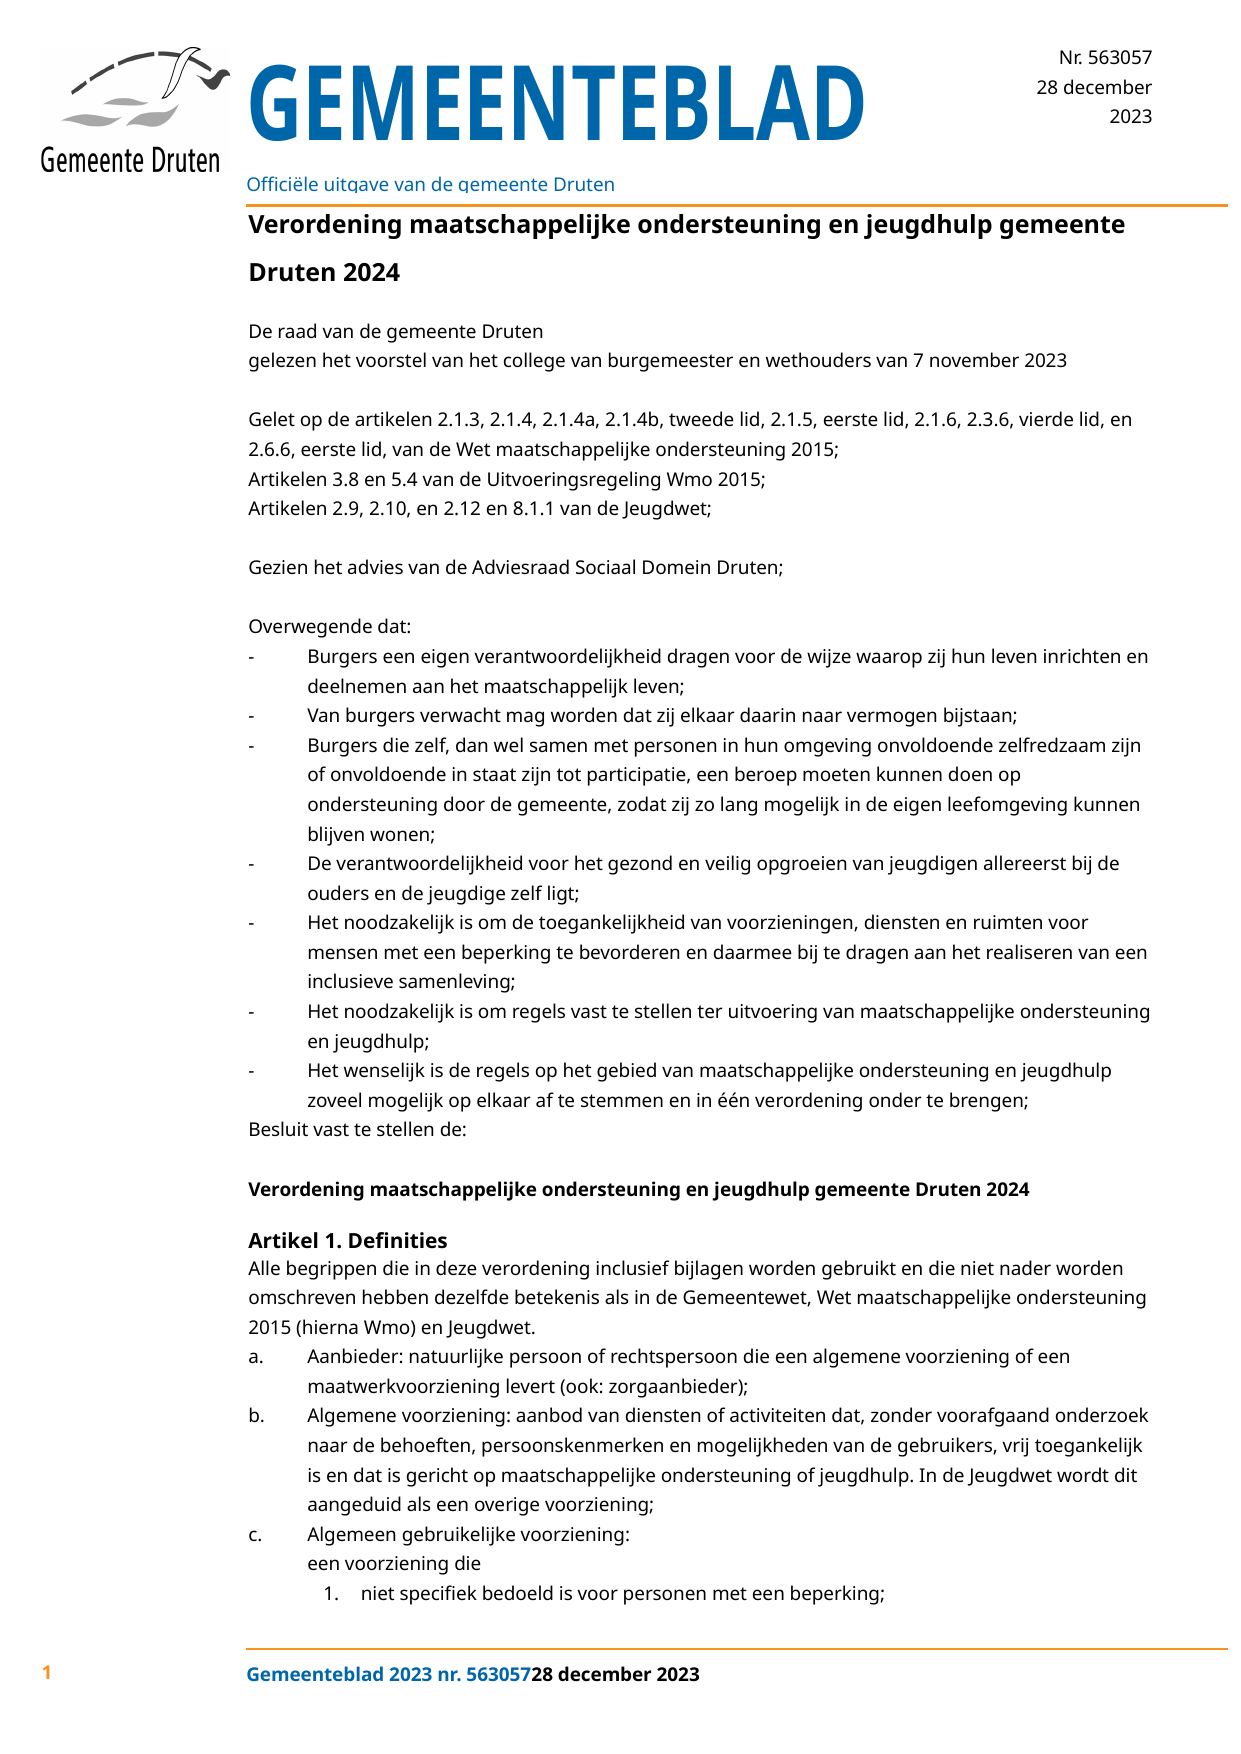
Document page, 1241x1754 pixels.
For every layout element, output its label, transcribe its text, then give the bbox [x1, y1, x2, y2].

text Besluit vast te stellen de: [248, 1117, 1152, 1142]
list Het noodzakelijk is om de toegankelijkheid van voorzieningen, diensten en ruimten voor mensen met een beperking te bevorderen en daarmee bij te dragen aan het realiseren van een inclusieve samenleving; [248, 909, 1152, 994]
text Overwegende dat: [248, 614, 1152, 639]
text Artikelen 2.9, 2.10, en 2.12 en 8.1.1 van de Jeugdwet; [248, 495, 1152, 521]
list Algemene voorziening: aanbod van diensten of activiteiten dat, zonder voorafgaand onderzoek naar de behoeften, persoonskenmerken en mogelijkheden van de gebruikers, vrij toegankelijk is en dat is gericht op maatschappelijke ondersteuning of jeugdhulp. In de Jeugdwet wordt dit aangeduid als een overige voorziening; [248, 1403, 1152, 1517]
text Verordening maatschappelijke ondersteuning en jeugdhulp gemeente Druten 2024 [248, 207, 1152, 288]
text Artikelen 3.8 en 5.4 van de Uitvoeringsregeling Wmo 2015; [248, 466, 1152, 492]
text Gezien het advies van de Adviesraad Sociaal Domein Druten; [248, 554, 1152, 580]
list Van burgers verwacht mag worden dat zij elkaar daarin naar vermogen bijstaan; [248, 702, 1152, 728]
text gelezen het voorstel van het college van burgemeester en wethouders van 7 november 2023 [248, 347, 1152, 373]
text Artikel 1. Definities [248, 1226, 1152, 1255]
list De verantwoordelijkheid voor het gezond en veilig opgroeien van jeugdigen allereerst bij de ouders en de jeugdige zelf ligt; [248, 850, 1152, 906]
list Algemeen gebruikelijke voorziening: [248, 1521, 1152, 1547]
text Verordening maatschappelijke ondersteuning en jeugdhulp gemeente Druten 2024 [248, 1176, 1152, 1202]
text Alle begrippen die in deze verordening inclusief bijlagen worden gebruikt en die niet nader worden omschreven hebben dezelfde betekenis als in de Gemeentewet, Wet maatschappelijke ondersteuning 2015 (hierna Wmo) en Jeugdwet. [248, 1255, 1152, 1339]
picture [41, 47, 231, 172]
list Burgers die zelf, dan wel samen met personen in hun omgeving onvoldoende zelfredzaam zijn of onvoldoende in staat zijn tot participatie, een beroep moeten kunnen doen op ondersteuning door de gemeente, zodat zij zo lang mogelijk in de eigen leefomgeving kunnen blijven wonen; [248, 732, 1152, 847]
text De raad van de gemeente Druten [248, 318, 1152, 344]
list Burgers een eigen verantwoordelijkheid dragen voor de wijze waarop zij hun leven inrichten en deelnemen aan het maatschappelijk leven; [248, 643, 1152, 699]
list Het noodzakelijk is om regels vast te stellen ter uitvoering van maatschappelijke ondersteuning en jeugdhulp; [248, 998, 1152, 1054]
list Het wenselijk is de regels op het gebied van maatschappelijke ondersteuning en jeugdhulp zoveel mogelijk op elkaar af te stemmen en in één verordening onder te brengen; [248, 1057, 1152, 1113]
list Aanbieder: natuurlijke persoon of rechtspersoon die een algemene voorziening of een maatwerkvoorziening levert (ook: zorgaanbieder); [248, 1343, 1152, 1399]
list een voorziening die [248, 1551, 1152, 1576]
text Gelet op de artikelen 2.1.3, 2.1.4, 2.1.4a, 2.1.4b, tweede lid, 2.1.5, eerste lid, 2.1.6, 2.3.6, vierde lid, en 2.6.6, eerste lid, van de Wet maatschappelijke ondersteuning 2015; [248, 407, 1152, 462]
list niet specifiek bedoeld is voor personen met een beperking; [323, 1580, 1152, 1606]
